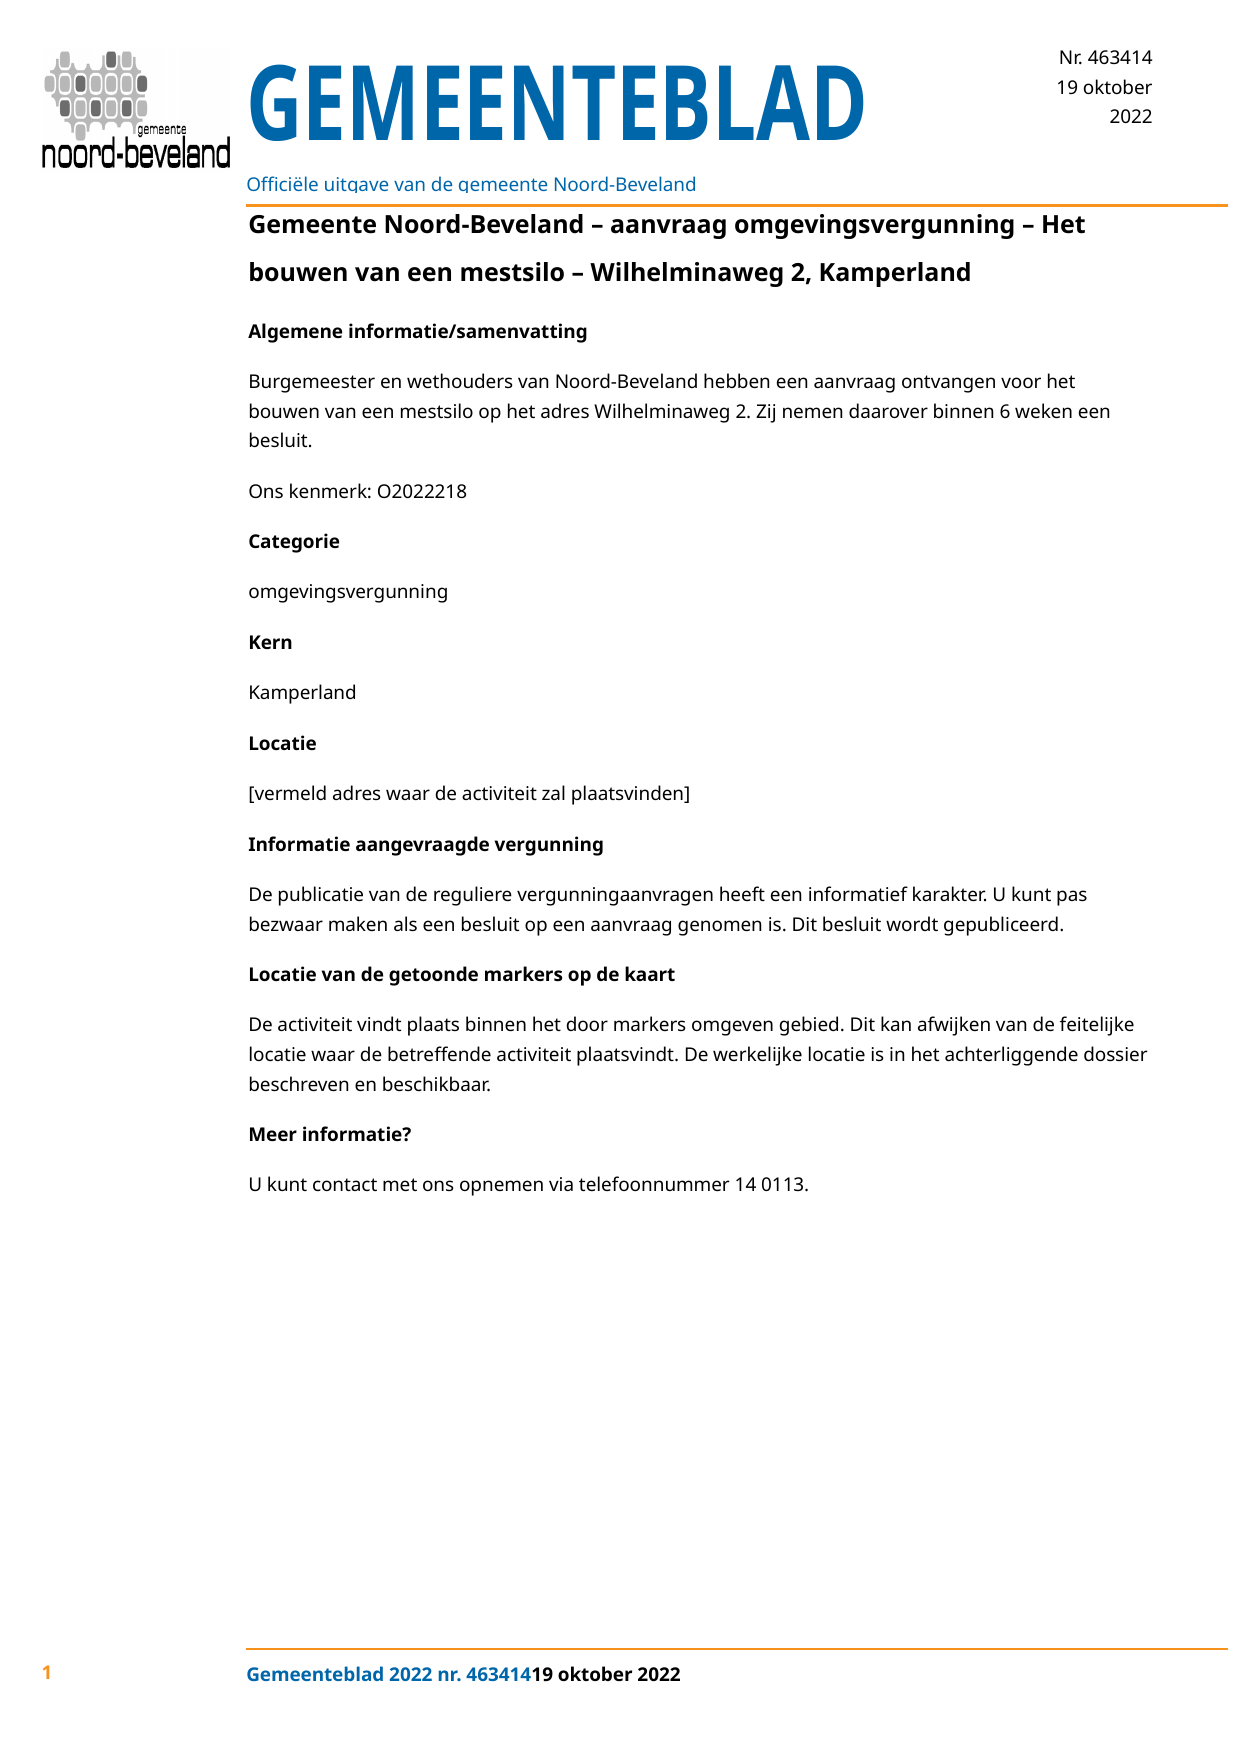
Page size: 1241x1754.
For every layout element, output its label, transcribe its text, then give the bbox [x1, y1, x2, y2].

text [vermeld adres waar de activiteit zal plaatsvinden] [248, 780, 1152, 806]
text Ons kenmerk: O2022218 [248, 478, 1152, 504]
text Meer informatie? [248, 1121, 1152, 1147]
text Burgemeester en wethouders van Noord-Beveland hebben een aanvraag ontvangen voor het bouwen van een mestsilo op het adres Wilhelminaweg 2. Zij nemen daarover binnen 6 weken een besluit. [248, 368, 1152, 453]
text Locatie [248, 730, 1152, 756]
text Informatie aangevraagde vergunning [248, 831, 1152, 857]
text Locatie van de getoonde markers op de kaart [248, 961, 1152, 987]
picture [41, 47, 231, 172]
text Gemeente Noord-Beveland – aanvraag omgevingsvergunning – Het bouwen van een mestsilo – Wilhelminaweg 2, Kamperland [248, 207, 1152, 288]
text De publicatie van de reguliere vergunningaanvragen heeft een informatief karakter. U kunt pas bezwaar maken als een besluit op een aanvraag genomen is. Dit besluit wordt gepubliceerd. [248, 881, 1152, 937]
text Kamperland [248, 679, 1152, 705]
text Categorie [248, 528, 1152, 554]
text U kunt contact met ons opnemen via telefoonnummer 14 0113. [248, 1172, 1152, 1197]
text Kern [248, 629, 1152, 655]
text Algemene informatie/samenvatting [248, 318, 1152, 344]
text omgevingsvergunning [248, 579, 1152, 604]
text De activiteit vindt plaats binnen het door markers omgeven gebied. Dit kan afwijken van de feitelijke locatie waar de betreffende activiteit plaatsvindt. De werkelijke locatie is in het achterliggende dossier beschreven en beschikbaar. [248, 1012, 1152, 1097]
